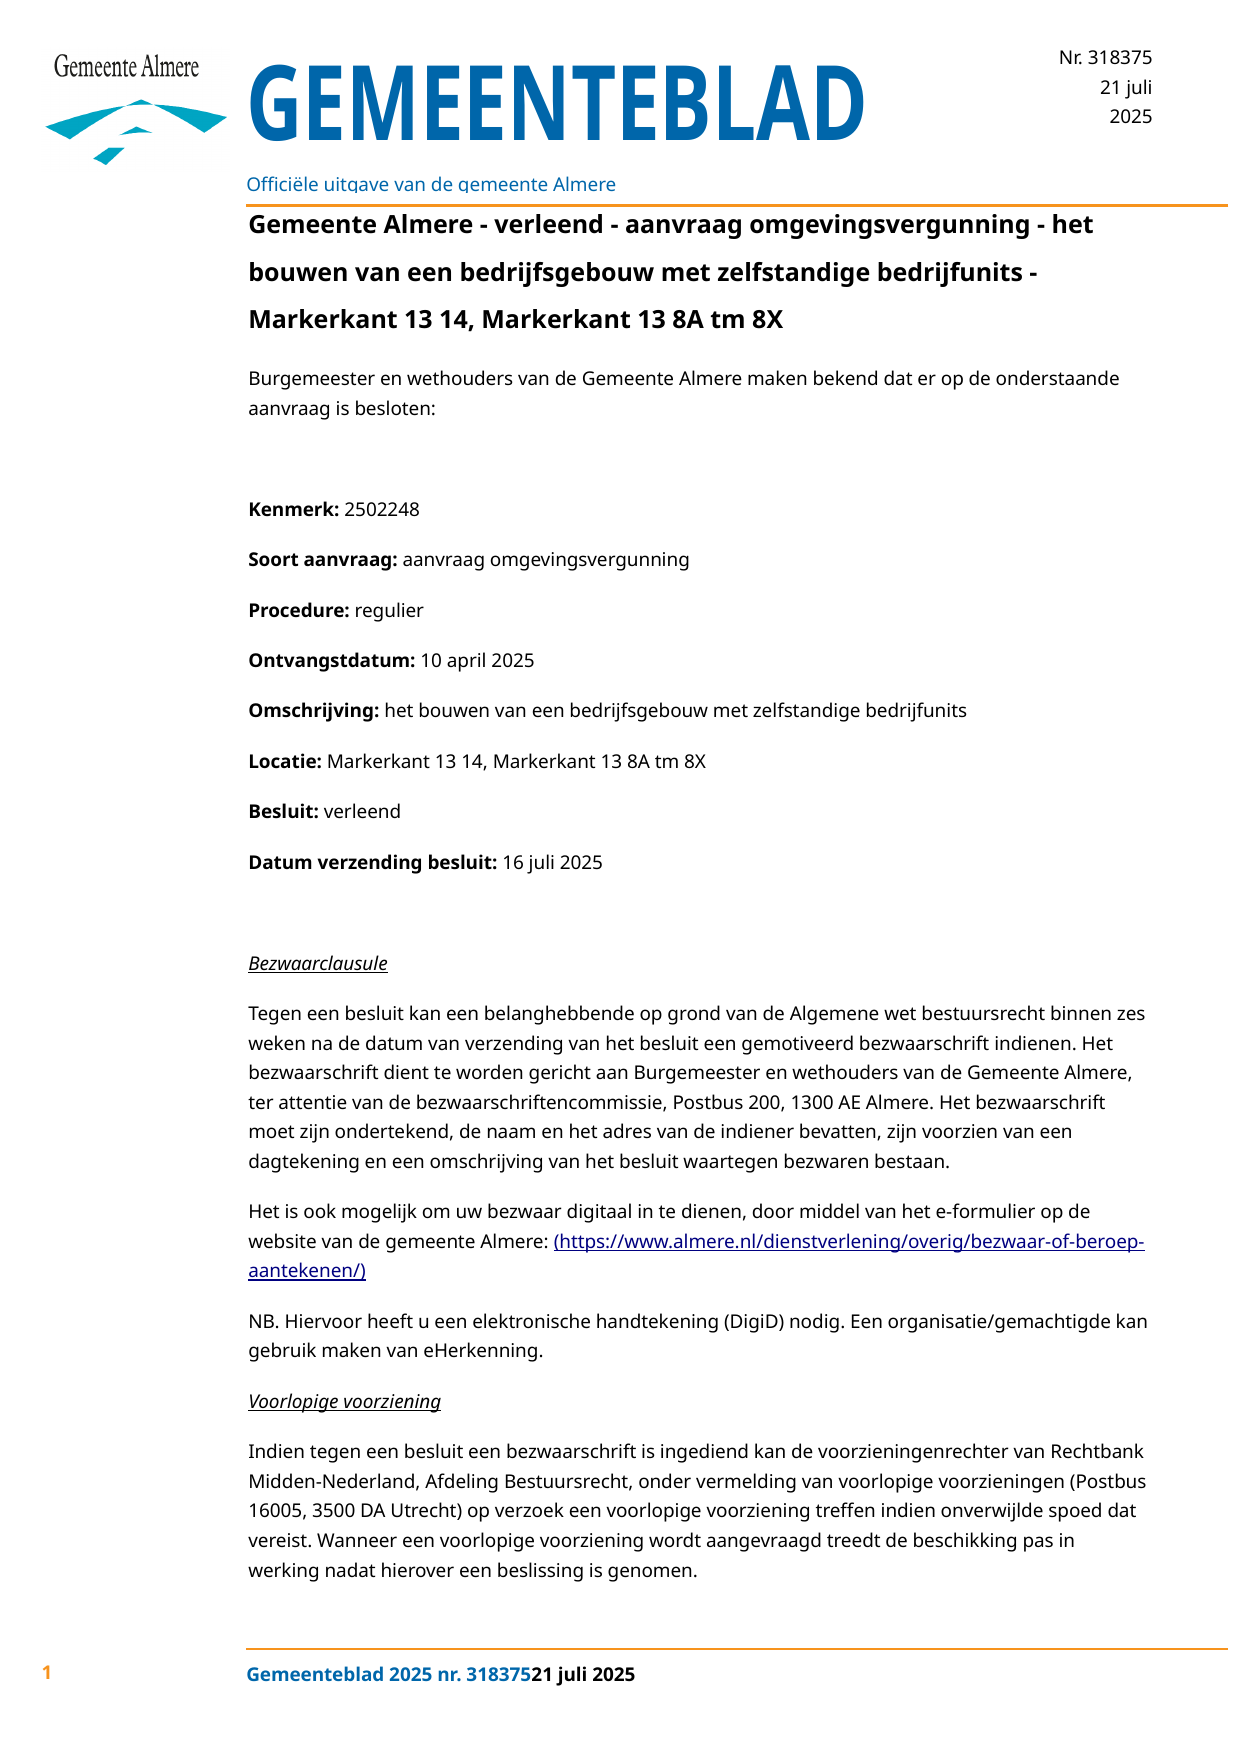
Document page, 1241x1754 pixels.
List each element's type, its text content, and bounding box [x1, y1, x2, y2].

text Procedure: regulier [248, 597, 1152, 622]
text Bezwaarclausule [248, 950, 1152, 975]
text Omschrijving: het bouwen van een bedrijfsgebouw met zelfstandige bedrijfunits [248, 698, 1152, 723]
text Voorlopige voorziening [248, 1388, 1152, 1414]
text NB. Hiervoor heeft u een elektronische handtekening (DigiD) nodig. Een organisatie/gemachtigde kan gebruik maken van eHerkenning. [248, 1308, 1152, 1363]
text Besluit: verleend [248, 798, 1152, 824]
text Indien tegen een besluit een bezwaarschrift is ingediend kan de voorzieningenrechter van Rechtbank Midden-Nederland, Afdeling Bestuursrecht, onder vermelding van voorlopige voorzieningen (Postbus 16005, 3500 DA Utrecht) op verzoek een voorlopige voorziening treffen indien onverwijlde spoed dat vereist. Wanneer een voorlopige voorziening wordt aangevraagd treedt de beschikking pas in werking nadat hierover een beslissing is genomen. [248, 1438, 1152, 1582]
picture [41, 47, 231, 172]
text Soort aanvraag: aanvraag omgevingsvergunning [248, 546, 1152, 572]
text Tegen een besluit kan een belanghebbende op grond van de Algemene wet bestuursrecht binnen zes weken na de datum van verzending van het besluit een gemotiveerd bezwaarschrift indienen. Het bezwaarschrift dient te worden gericht aan Burgemeester en wethouders van de Gemeente Almere, ter attentie van de bezwaarschriftencommissie, Postbus 200, 1300 AE Almere. Het bezwaarschrift moet zijn ondertekend, de naam en het adres van de indiener bevatten, zijn voorzien van een dagtekening en een omschrijving van het besluit waartegen bezwaren bestaan. [248, 1000, 1152, 1174]
text Gemeente Almere - verleend - aanvraag omgevingsvergunning - het bouwen van een bedrijfsgebouw met zelfstandige bedrijfunits - Markerkant 13 14, Markerkant 13 8A tm 8X [248, 207, 1152, 336]
text Burgemeester en wethouders van de Gemeente Almere maken bekend dat er op de onderstaande aanvraag is besloten: [248, 366, 1152, 421]
text Ontvangstdatum: 10 april 2025 [248, 647, 1152, 673]
text Locatie: Markerkant 13 14, Markerkant 13 8A tm 8X [248, 748, 1152, 774]
text Het is ook mogelijk om uw bezwaar digitaal in te dienen, door middel van het e-formulier op de website van de gemeente Almere: (https://www.almere.nl/dienstverlening/overig/bezwaar-of-beroep-aantekenen/) [248, 1198, 1152, 1283]
text Kenmerk: 2502248 [248, 496, 1152, 522]
text Datum verzending besluit: 16 juli 2025 [248, 849, 1152, 874]
